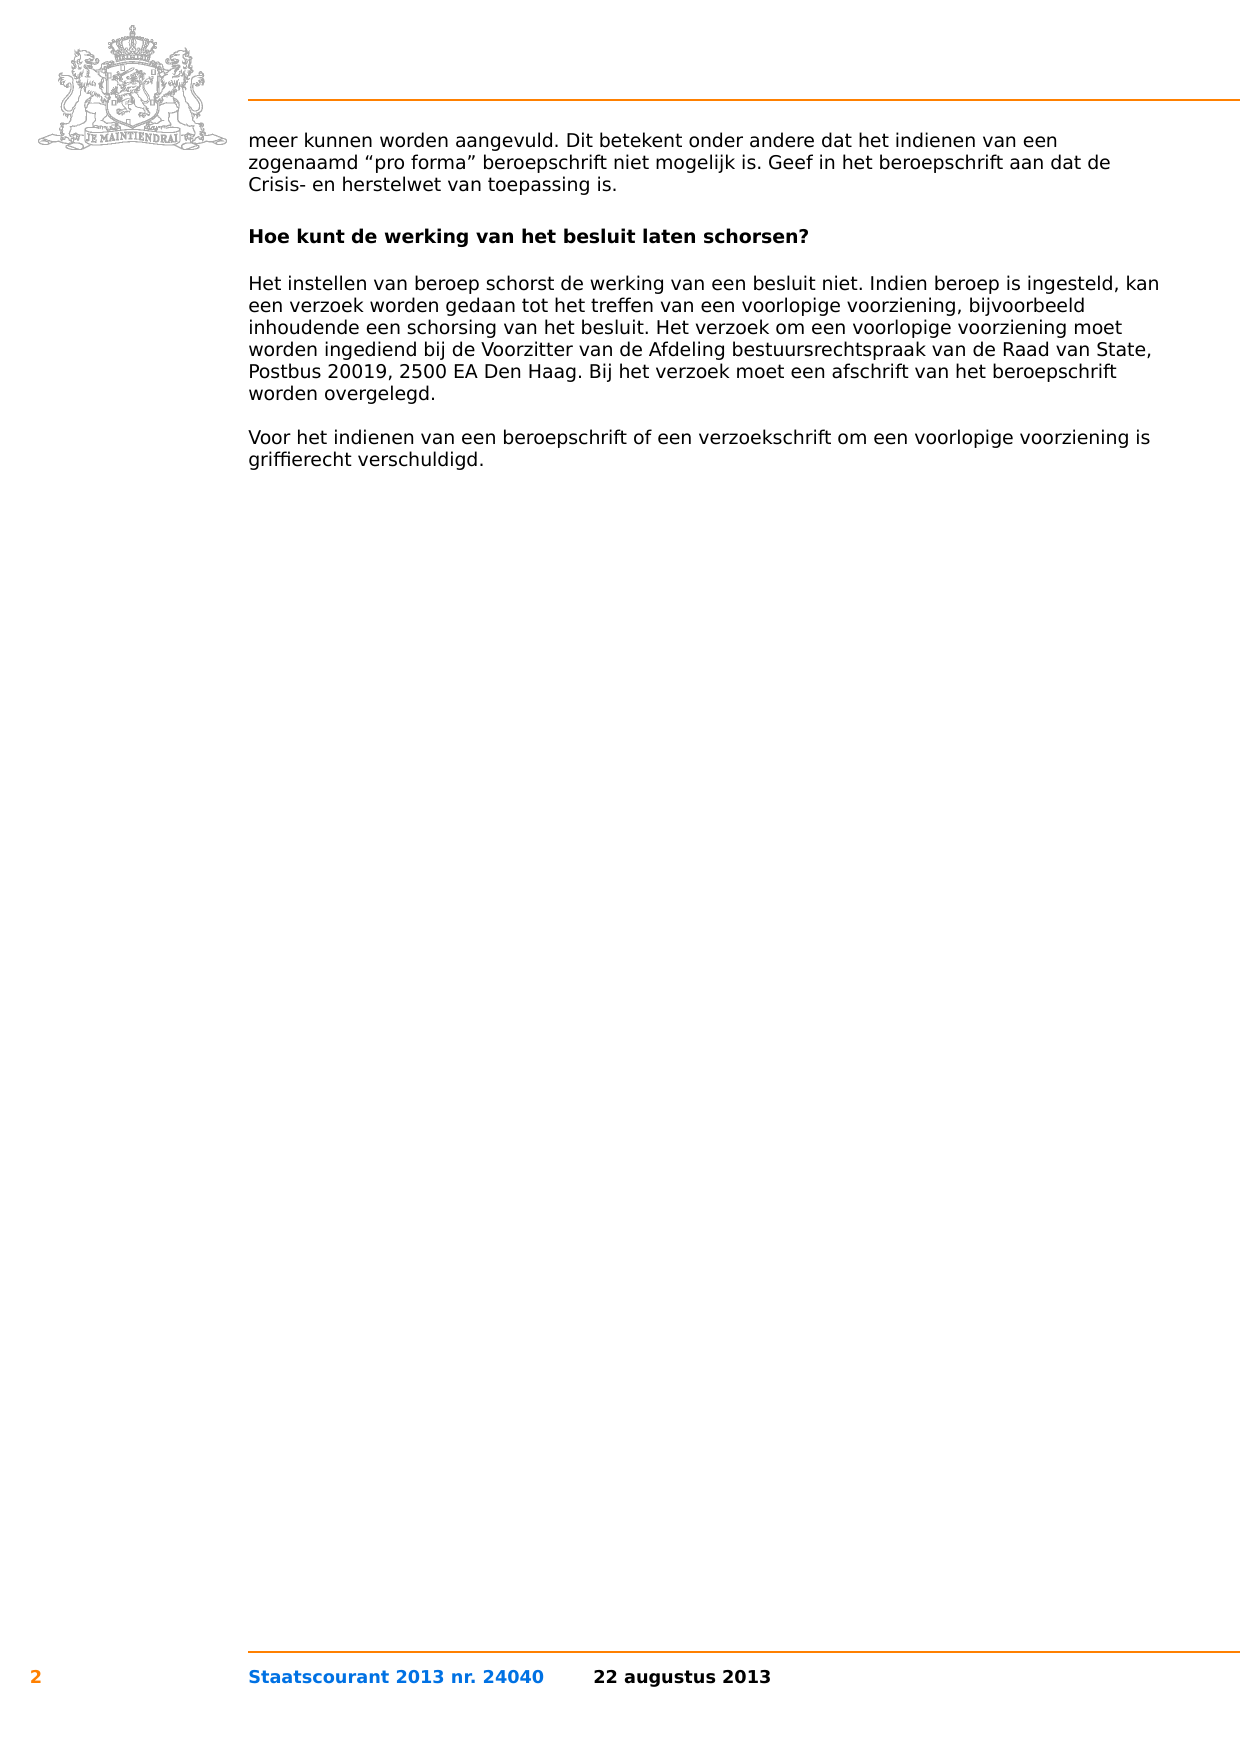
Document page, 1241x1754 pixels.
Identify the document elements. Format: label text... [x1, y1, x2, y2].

text meer kunnen worden aangevuld. Dit betekent onder andere dat het indienen van een zogenaamd “pro forma” beroepschrift niet mogelijk is. Geef in het beroepschrift aan dat de Crisis- en herstelwet van toepassing is. [248, 130, 1163, 196]
picture [38, 25, 227, 150]
text Voor het indienen van een beroepschrift of een verzoekschrift om een voorlopige voorziening is griffierecht verschuldigd. [248, 427, 1163, 471]
subtitle Hoe kunt de werking van het besluit laten schorsen? [248, 226, 1163, 248]
text Het instellen van beroep schorst de werking van een besluit niet. Indien beroep is ingesteld, kan een verzoek worden gedaan tot het treffen van een voorlopige voorziening, bijvoorbeeld inhoudende een schorsing van het besluit. Het verzoek om een voorlopige voorziening moet worden ingediend bij de Voorzitter van de Afdeling bestuursrechtspraak van de Raad van State, Postbus 20019, 2500 EA Den Haag. Bij het verzoek moet een afschrift van het beroepschrift worden overgelegd. [248, 273, 1163, 405]
